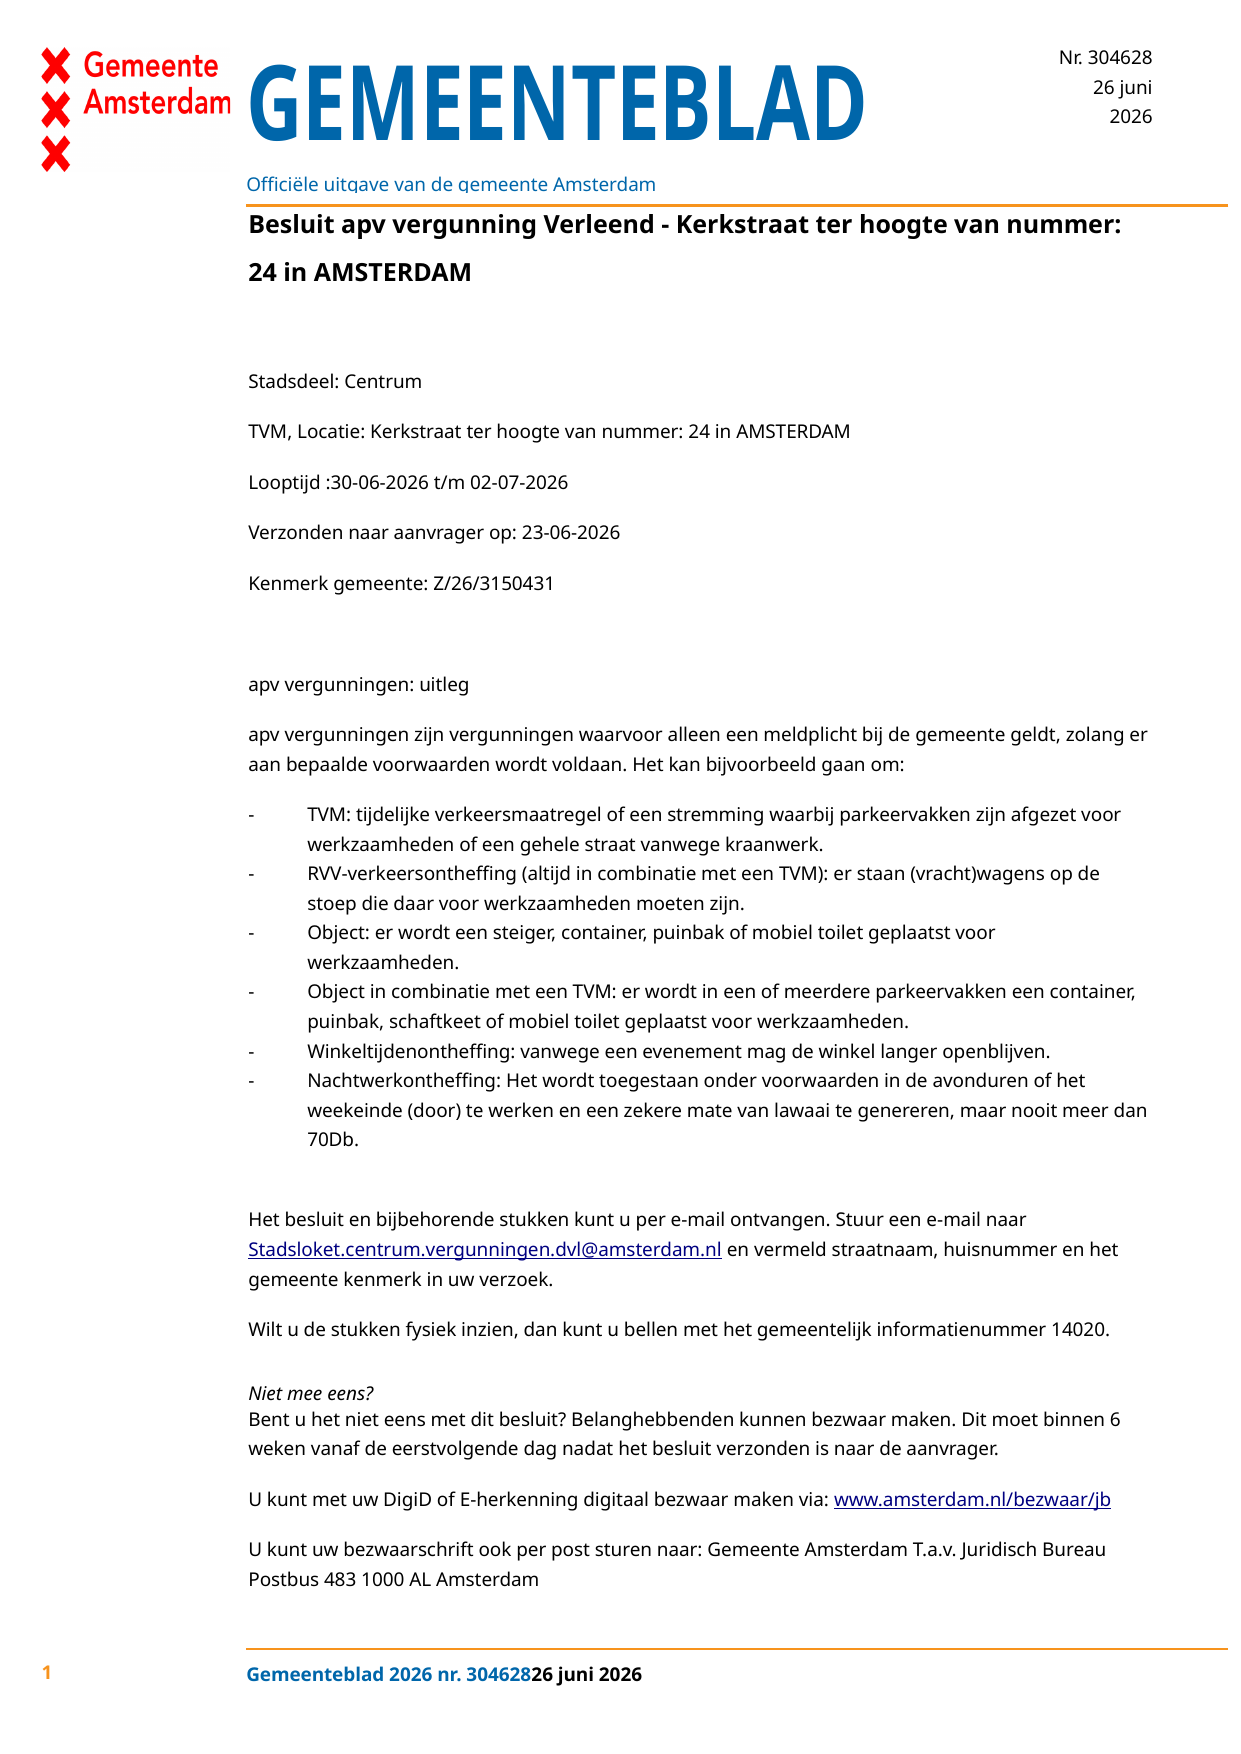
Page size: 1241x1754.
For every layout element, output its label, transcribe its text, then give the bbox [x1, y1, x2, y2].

list Object: er wordt een steiger, container, puinbak of mobiel toilet geplaatst voor werkzaamheden. [248, 919, 1152, 975]
text TVM, Locatie: Kerkstraat ter hoogte van nummer: 24 in AMSTERDAM [248, 419, 1152, 444]
text Verzonden naar aanvrager op: 23-06-2026 [248, 519, 1152, 545]
text Niet mee eens? [248, 1380, 1152, 1406]
text Het besluit en bijbehorende stukken kunt u per e-mail ontvangen. Stuur een e-mail naar Stadsloket.centrum.vergunningen.dvl@amsterdam.nl en vermeld straatnaam, huisnummer en het gemeente kenmerk in uw verzoek. [248, 1207, 1152, 1292]
list Nachtwerkontheffing: Het wordt toegestaan onder voorwaarden in de avonduren of het weekeinde (door) te werken en een zekere mate van lawaai te genereren, maar nooit meer dan 70Db. [248, 1067, 1152, 1152]
text Besluit apv vergunning Verleend - Kerkstraat ter hoogte van nummer: 24 in AMSTERDAM [248, 207, 1152, 288]
text Wilt u de stukken fysiek inzien, dan kunt u bellen met het gemeentelijk informatienummer 14020. [248, 1316, 1152, 1342]
list Winkeltijdenontheffing: vanwege een evenement mag de winkel langer openblijven. [248, 1038, 1152, 1064]
picture [41, 47, 231, 172]
text Stadsdeel: Centrum [248, 368, 1152, 394]
text U kunt met uw DigiD of E-herkenning digitaal bezwaar maken via: www.amsterdam.nl/bezwaar/jb [248, 1486, 1152, 1512]
text U kunt uw bezwaarschrift ook per post sturen naar: Gemeente Amsterdam T.a.v. Juridisch Bureau Postbus 483 1000 AL Amsterdam [248, 1536, 1152, 1592]
list Object in combinatie met een TVM: er wordt in een of meerdere parkeervakken een container, puinbak, schaftkeet of mobiel toilet geplaatst voor werkzaamheden. [248, 979, 1152, 1034]
text Bent u het niet eens met dit besluit? Belanghebbenden kunnen bezwaar maken. Dit moet binnen 6 weken vanaf de eerstvolgende dag nadat het besluit verzonden is naar de aanvrager. [248, 1406, 1152, 1461]
text apv vergunningen: uitleg [248, 671, 1152, 697]
text apv vergunningen zijn vergunningen waarvoor alleen een meldplicht bij de gemeente geldt, zolang er aan bepaalde voorwaarden wordt voldaan. Het kan bijvoorbeeld gaan om: [248, 721, 1152, 777]
list RVV-verkeersontheffing (altijd in combinatie met een TVM): er staan (vracht)wagens op de stoep die daar voor werkzaamheden moeten zijn. [248, 860, 1152, 916]
list TVM: tijdelijke verkeersmaatregel of een stremming waarbij parkeervakken zijn afgezet voor werkzaamheden of een gehele straat vanwege kraanwerk. [248, 801, 1152, 857]
text Looptijd :30-06-2026 t/m 02-07-2026 [248, 469, 1152, 495]
text Kenmerk gemeente: Z/26/3150431 [248, 570, 1152, 596]
